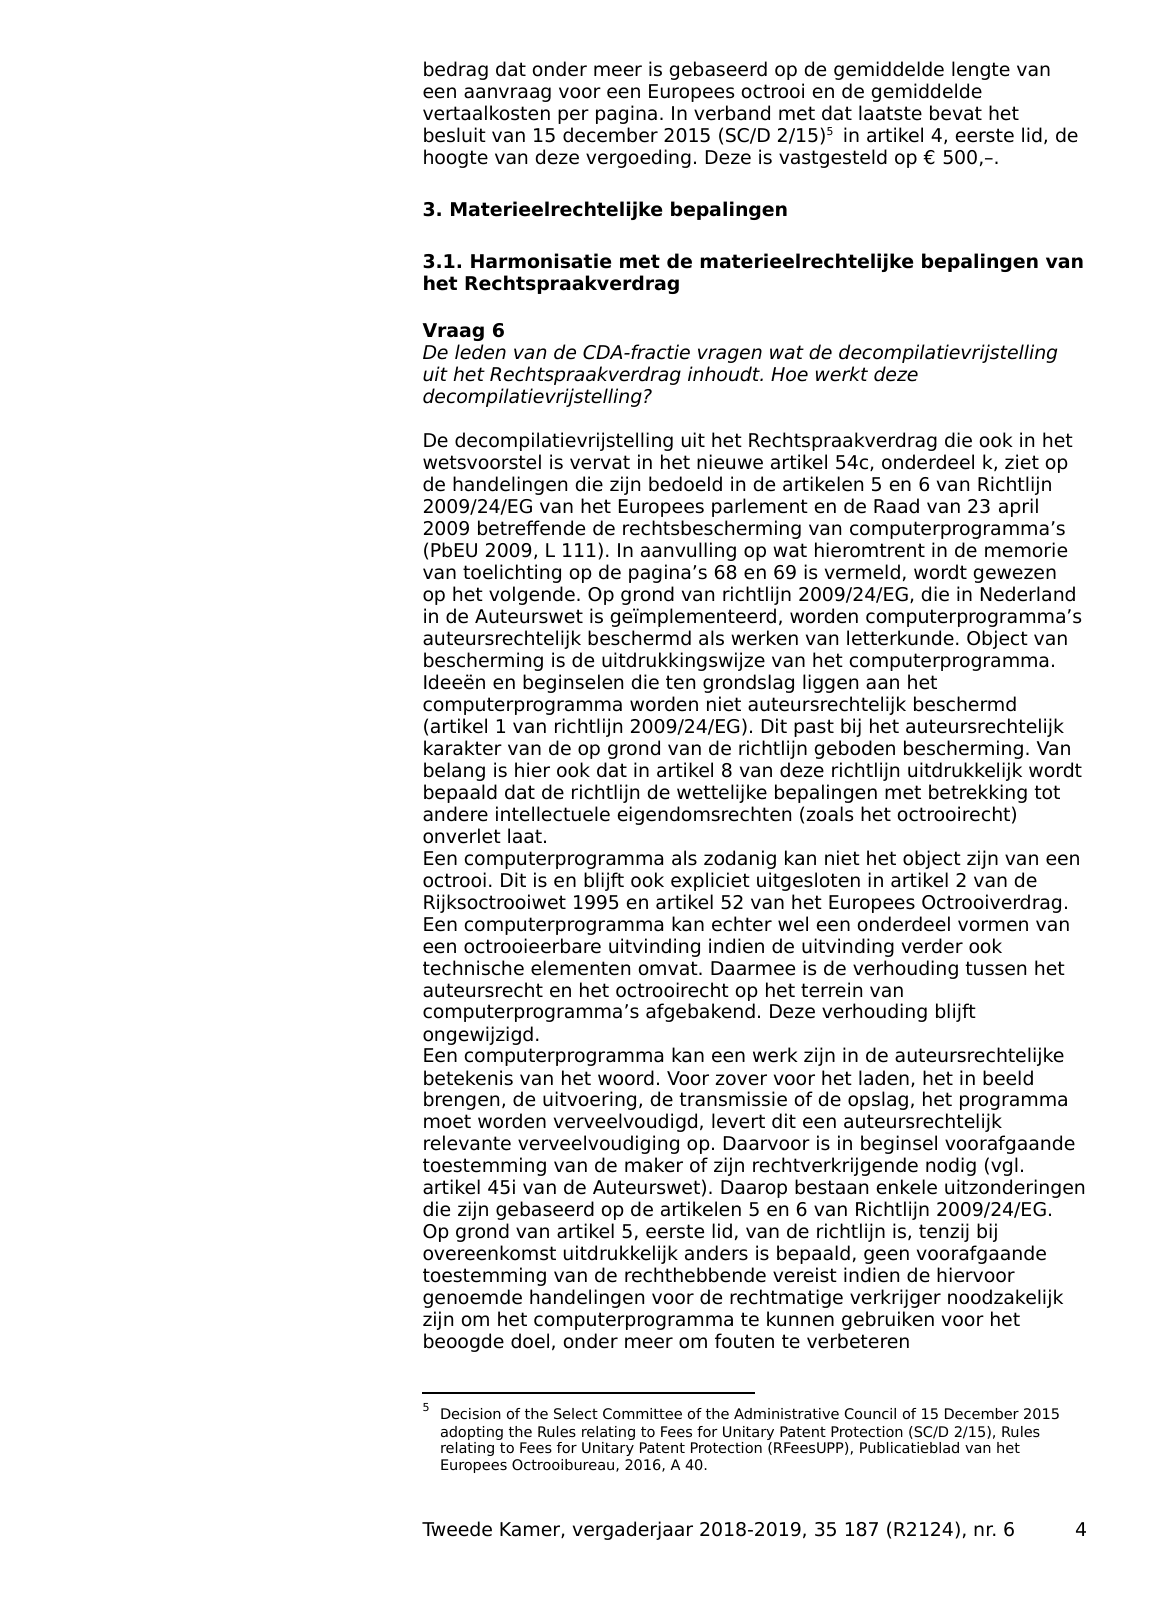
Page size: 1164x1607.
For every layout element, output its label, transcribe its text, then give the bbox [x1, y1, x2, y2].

text Een computerprogramma als zodanig kan niet het object zijn van een octrooi. Dit is en blijft ook expliciet uitgesloten in artikel 2 van de Rijksoctrooiwet 1995 en artikel 52 van het Europees Octrooiverdrag. Een computerprogramma kan echter wel een onderdeel vormen van een octrooieerbare uitvinding indien de uitvinding verder ook technische elementen omvat. Daarmee is de verhouding tussen het auteursrecht en het octrooirecht op het terrein van computerprogramma’s afgebakend. Deze verhouding blijft ongewijzigd. [422, 848, 1087, 1045]
text bedrag dat onder meer is gebaseerd op de gemiddelde lengte van een aanvraag voor een Europees octrooi en de gemiddelde vertaalkosten per pagina. In verband met dat laatste bevat het besluit van 15 december 2015 (SC/D 2/15) in artikel 4, eerste lid, de hoogte van deze vergoeding. Deze is vastgesteld op € 500,–. [422, 59, 1087, 169]
subtitle 3. Materieelrechtelijke bepalingen [422, 199, 1087, 221]
subtitle 3.1. Harmonisatie met de materieelrechtelijke bepalingen van het Rechtspraakverdrag [422, 251, 1087, 295]
text De leden van de CDA-fractie vragen wat de decompilatievrijstelling uit het Rechtspraakverdrag inhoudt. Hoe werkt deze decompilatievrijstelling? [422, 342, 1087, 408]
text Decision of the Select Committee of the Administrative Council of 15 December 2015 adopting the Rules relating to Fees for Unitary Patent Protection (SC/D 2/15), Rules relating to Fees for Unitary Patent Protection (RFeesUPP), Publicatieblad van het Europees Octrooibureau, 2016, A 40. [422, 1402, 1087, 1474]
text De decompilatievrijstelling uit het Rechtspraakverdrag die ook in het wetsvoorstel is vervat in het nieuwe artikel 54c, onderdeel k, ziet op de handelingen die zijn bedoeld in de artikelen 5 en 6 van Richtlijn 2009/24/EG van het Europees parlement en de Raad van 23 april 2009 betreffende de rechtsbescherming van computerprogramma’s (PbEU 2009, L 111). In aanvulling op wat hieromtrent in de memorie van toelichting op de pagina’s 68 en 69 is vermeld, wordt gewezen op het volgende. Op grond van richtlijn 2009/24/EG, die in Nederland in de Auteurswet is geïmplementeerd, worden computerprogramma’s auteursrechtelijk beschermd als werken van letterkunde. Object van bescherming is de uitdrukkingswijze van het computerprogramma. Ideeën en beginselen die ten grondslag liggen aan het computerprogramma worden niet auteursrechtelijk beschermd (artikel 1 van richtlijn 2009/24/EG). Dit past bij het auteursrechtelijk karakter van de op grond van de richtlijn geboden bescherming. Van belang is hier ook dat in artikel 8 van deze richtlijn uitdrukkelijk wordt bepaald dat de richtlijn de wettelijke bepalingen met betrekking tot andere intellectuele eigendomsrechten (zoals het octrooirecht) onverlet laat. [422, 430, 1087, 848]
text Een computerprogramma kan een werk zijn in de auteursrechtelijke betekenis van het woord. Voor zover voor het laden, het in beeld brengen, de uitvoering, de transmissie of de opslag, het programma moet worden verveelvoudigd, levert dit een auteursrechtelijk relevante verveelvoudiging op. Daarvoor is in beginsel voorafgaande toestemming van de maker of zijn rechtverkrijgende nodig (vgl. artikel 45i van de Auteurswet). Daarop bestaan enkele uitzonderingen die zijn gebaseerd op de artikelen 5 en 6 van Richtlijn 2009/24/EG. [422, 1045, 1087, 1221]
text Op grond van artikel 5, eerste lid, van de richtlijn is, tenzij bij overeenkomst uitdrukkelijk anders is bepaald, geen voorafgaande toestemming van de rechthebbende vereist indien de hiervoor genoemde handelingen voor de rechtmatige verkrijger noodzakelijk zijn om het computerprogramma te kunnen gebruiken voor het beoogde doel, onder meer om fouten te verbeteren [422, 1221, 1087, 1353]
text Vraag 6 [422, 320, 1087, 342]
